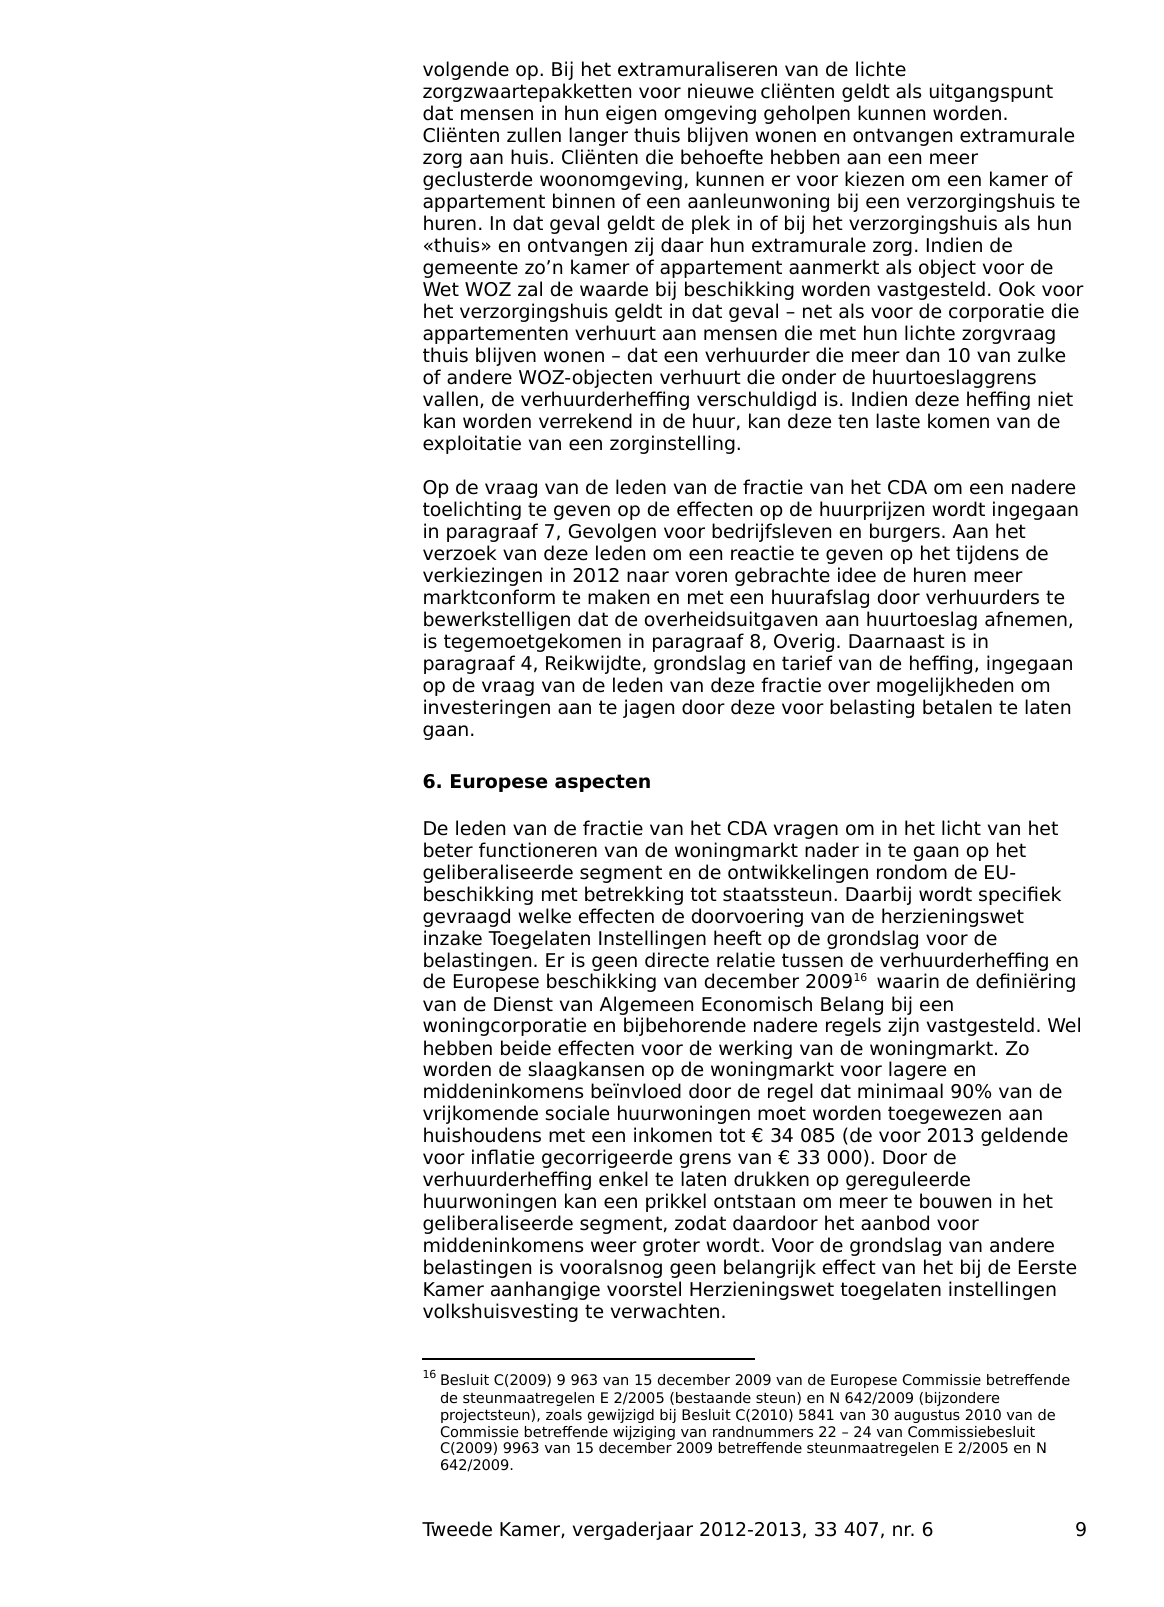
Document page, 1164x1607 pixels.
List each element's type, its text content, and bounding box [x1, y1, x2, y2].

subtitle 6. Europese aspecten [422, 771, 1087, 793]
text volgende op. Bij het extramuraliseren van de lichte zorgzwaartepakketten voor nieuwe cliënten geldt als uitgangspunt dat mensen in hun eigen omgeving geholpen kunnen worden. Cliënten zullen langer thuis blijven wonen en ontvangen extramurale zorg aan huis. Cliënten die behoefte hebben aan een meer geclusterde woonomgeving, kunnen er voor kiezen om een kamer of appartement binnen of een aanleunwoning bij een verzorgingshuis te huren. In dat geval geldt de plek in of bij het verzorgingshuis als hun «thuis» en ontvangen zij daar hun extramurale zorg. Indien de gemeente zo’n kamer of appartement aanmerkt als object voor de Wet WOZ zal de waarde bij beschikking worden vastgesteld. Ook voor het verzorgingshuis geldt in dat geval – net als voor de corporatie die appartementen verhuurt aan mensen die met hun lichte zorgvraag thuis blijven wonen – dat een verhuurder die meer dan 10 van zulke of andere WOZ-objecten verhuurt die onder de huurtoeslaggrens vallen, de verhuurderheffing verschuldigd is. Indien deze heffing niet kan worden verrekend in de huur, kan deze ten laste komen van de exploitatie van een zorginstelling. [422, 59, 1087, 455]
text De leden van de fractie van het CDA vragen om in het licht van het beter functioneren van de woningmarkt nader in te gaan op het geliberaliseerde segment en de ontwikkelingen rondom de EU-beschikking met betrekking tot staatssteun. Daarbij wordt specifiek gevraagd welke effecten de doorvoering van de herzieningswet inzake Toegelaten Instellingen heeft op de grondslag voor de belastingen. Er is geen directe relatie tussen de verhuurderheffing en de Europese beschikking van december 2009 waarin de definiëring van de Dienst van Algemeen Economisch Belang bij een woningcorporatie en bijbehorende nadere regels zijn vastgesteld. Wel hebben beide effecten voor de werking van de woningmarkt. Zo worden de slaagkansen op de woningmarkt voor lagere en middeninkomens beïnvloed door de regel dat minimaal 90% van de vrijkomende sociale huurwoningen moet worden toegewezen aan huishoudens met een inkomen tot € 34 085 (de voor 2013 geldende voor inflatie gecorrigeerde grens van € 33 000). Door de verhuurderheffing enkel te laten drukken op gereguleerde huurwoningen kan een prikkel ontstaan om meer te bouwen in het geliberaliseerde segment, zodat daardoor het aanbod voor middeninkomens weer groter wordt. Voor de grondslag van andere belastingen is vooralsnog geen belangrijk effect van het bij de Eerste Kamer aanhangige voorstel Herzieningswet toegelaten instellingen volkshuisvesting te verwachten. [422, 818, 1087, 1323]
text Besluit C(2009) 9 963 van 15 december 2009 van de Europese Commissie betreffende de steunmaatregelen E 2/2005 (bestaande steun) en N 642/2009 (bijzondere projectsteun), zoals gewijzigd bij Besluit C(2010) 5841 van 30 augustus 2010 van de Commissie betreffende wijziging van randnummers 22 – 24 van Commissiebesluit C(2009) 9963 van 15 december 2009 betreffende steunmaatregelen E 2/2005 en N 642/2009. [422, 1368, 1087, 1474]
text Op de vraag van de leden van de fractie van het CDA om een nadere toelichting te geven op de effecten op de huurprijzen wordt ingegaan in paragraaf 7, Gevolgen voor bedrijfsleven en burgers. Aan het verzoek van deze leden om een reactie te geven op het tijdens de verkiezingen in 2012 naar voren gebrachte idee de huren meer marktconform te maken en met een huurafslag door verhuurders te bewerkstelligen dat de overheidsuitgaven aan huurtoeslag afnemen, is tegemoetgekomen in paragraaf 8, Overig. Daarnaast is in paragraaf 4, Reikwijdte, grondslag en tarief van de heffing, ingegaan op de vraag van de leden van deze fractie over mogelijkheden om investeringen aan te jagen door deze voor belasting betalen te laten gaan. [422, 477, 1087, 741]
